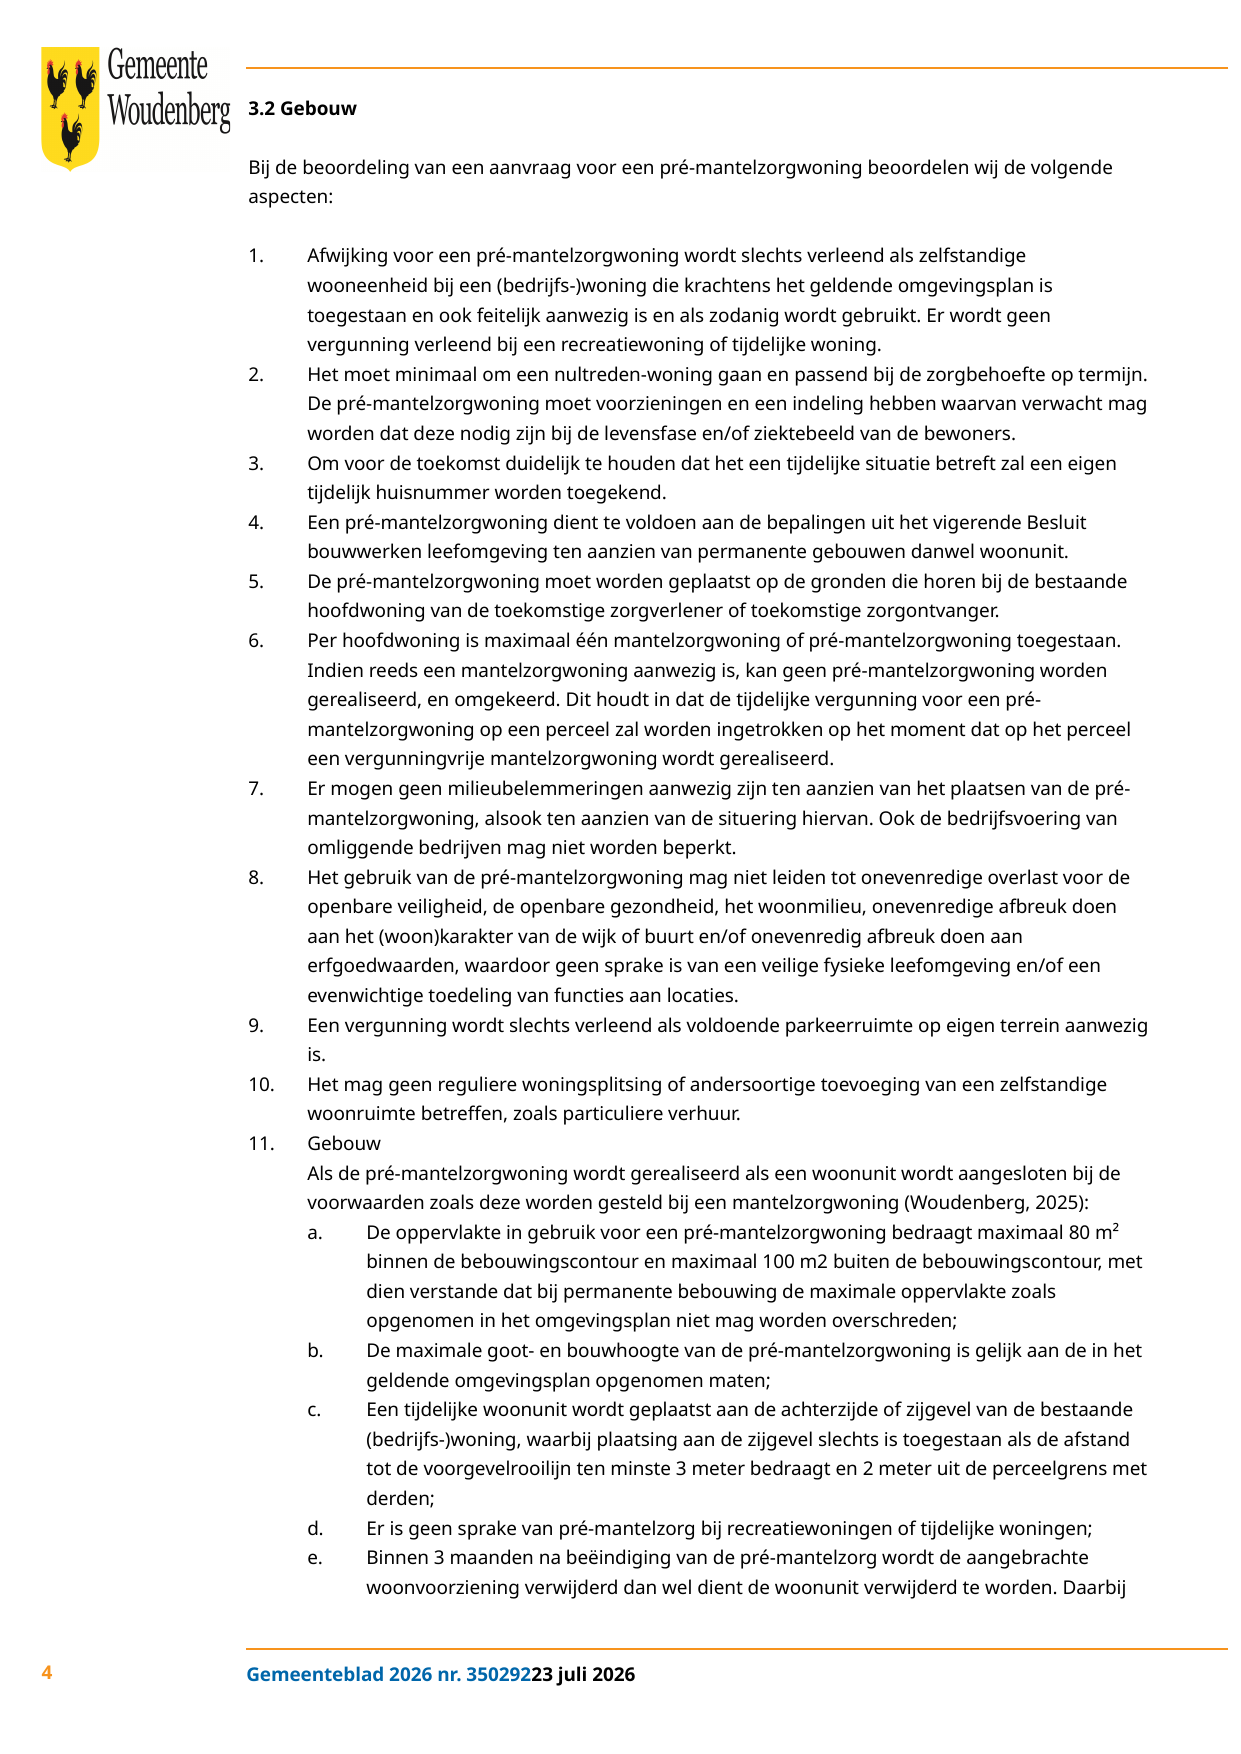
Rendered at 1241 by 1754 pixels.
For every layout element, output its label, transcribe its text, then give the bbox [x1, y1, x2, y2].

list Per hoofdwoning is maximaal één mantelzorgwoning of pré-mantelzorgwoning toegestaan. Indien reeds een mantelzorgwoning aanwezig is, kan geen pré-mantelzorgwoning worden gerealiseerd, en omgekeerd. Dit houdt in dat de tijdelijke vergunning voor een pré-mantelzorgwoning op een perceel zal worden ingetrokken op het moment dat op het perceel een vergunningvrije mantelzorgwoning wordt gerealiseerd. [248, 627, 1152, 771]
list Een tijdelijke woonunit wordt geplaatst aan de achterzijde of zijgevel van de bestaande (bedrijfs-)woning, waarbij plaatsing aan de zijgevel slechts is toegestaan als de afstand tot de voorgevelrooilijn ten minste 3 meter bedraagt en 2 meter uit de perceelgrens met derden; [307, 1396, 1152, 1511]
list De pré-mantelzorgwoning moet worden geplaatst op de gronden die horen bij de bestaande hoofdwoning van de toekomstige zorgverlener of toekomstige zorgontvanger. [248, 568, 1152, 623]
list De maximale goot- en bouwhoogte van de pré-mantelzorgwoning is gelijk aan de in het geldende omgevingsplan opgenomen maten; [307, 1337, 1152, 1393]
list Het moet minimaal om een nultreden-woning gaan en passend bij de zorgbehoefte op termijn. De pré-mantelzorgwoning moet voorzieningen en een indeling hebben waarvan verwacht mag worden dat deze nodig zijn bij de levensfase en/of ziektebeeld van de bewoners. [248, 361, 1152, 446]
list Een pré-mantelzorgwoning dient te voldoen aan de bepalingen uit het vigerende Besluit bouwwerken leefomgeving ten aanzien van permanente gebouwen danwel woonunit. [248, 509, 1152, 564]
text Bij de beoordeling van een aanvraag voor een pré-mantelzorgwoning beoordelen wij de volgende aspecten: [248, 154, 1152, 209]
list Er is geen sprake van pré-mantelzorg bij recreatiewoningen of tijdelijke woningen; [307, 1515, 1152, 1541]
list Als de pré-mantelzorgwoning wordt gerealiseerd als een woonunit wordt aangesloten bij de voorwaarden zoals deze worden gesteld bij een mantelzorgwoning (Woudenberg, 2025): [248, 1160, 1152, 1215]
list De oppervlakte in gebruik voor een pré-mantelzorgwoning bedraagt maximaal 80 m² binnen de bebouwingscontour en maximaal 100 m2 buiten de bebouwingscontour, met dien verstande dat bij permanente bebouwing de maximale oppervlakte zoals opgenomen in het omgevingsplan niet mag worden overschreden; [307, 1219, 1152, 1333]
picture [41, 47, 231, 172]
list Om voor de toekomst duidelijk te houden dat het een tijdelijke situatie betreft zal een eigen tijdelijk huisnummer worden toegekend. [248, 450, 1152, 505]
list Binnen 3 maanden na beëindiging van de pré-mantelzorg wordt de aangebrachte woonvoorziening verwijderd dan wel dient de woonunit verwijderd te worden. Daarbij [307, 1544, 1152, 1600]
list Gebouw [248, 1130, 1152, 1156]
text 3.2 Gebouw [248, 95, 1152, 121]
list Er mogen geen milieubelemmeringen aanwezig zijn ten aanzien van het plaatsen van de pré-mantelzorgwoning, alsook ten aanzien van de situering hiervan. Ook de bedrijfsvoering van omliggende bedrijven mag niet worden beperkt. [248, 775, 1152, 860]
list Het mag geen reguliere woningsplitsing of andersoortige toevoeging van een zelfstandige woonruimte betreffen, zoals particuliere verhuur. [248, 1071, 1152, 1126]
list Afwijking voor een pré-mantelzorgwoning wordt slechts verleend als zelfstandige wooneenheid bij een (bedrijfs-)woning die krachtens het geldende omgevingsplan is toegestaan en ook feitelijk aanwezig is en als zodanig wordt gebruikt. Er wordt geen vergunning verleend bij een recreatiewoning of tijdelijke woning. [248, 243, 1152, 357]
list Het gebruik van de pré-mantelzorgwoning mag niet leiden tot onevenredige overlast voor de openbare veiligheid, de openbare gezondheid, het woonmilieu, onevenredige afbreuk doen aan het (woon)karakter van de wijk of buurt en/of onevenredig afbreuk doen aan erfgoedwaarden, waardoor geen sprake is van een veilige fysieke leefomgeving en/of een evenwichtige toedeling van functies aan locaties. [248, 864, 1152, 1008]
list Een vergunning wordt slechts verleend als voldoende parkeerruimte op eigen terrein aanwezig is. [248, 1012, 1152, 1067]
